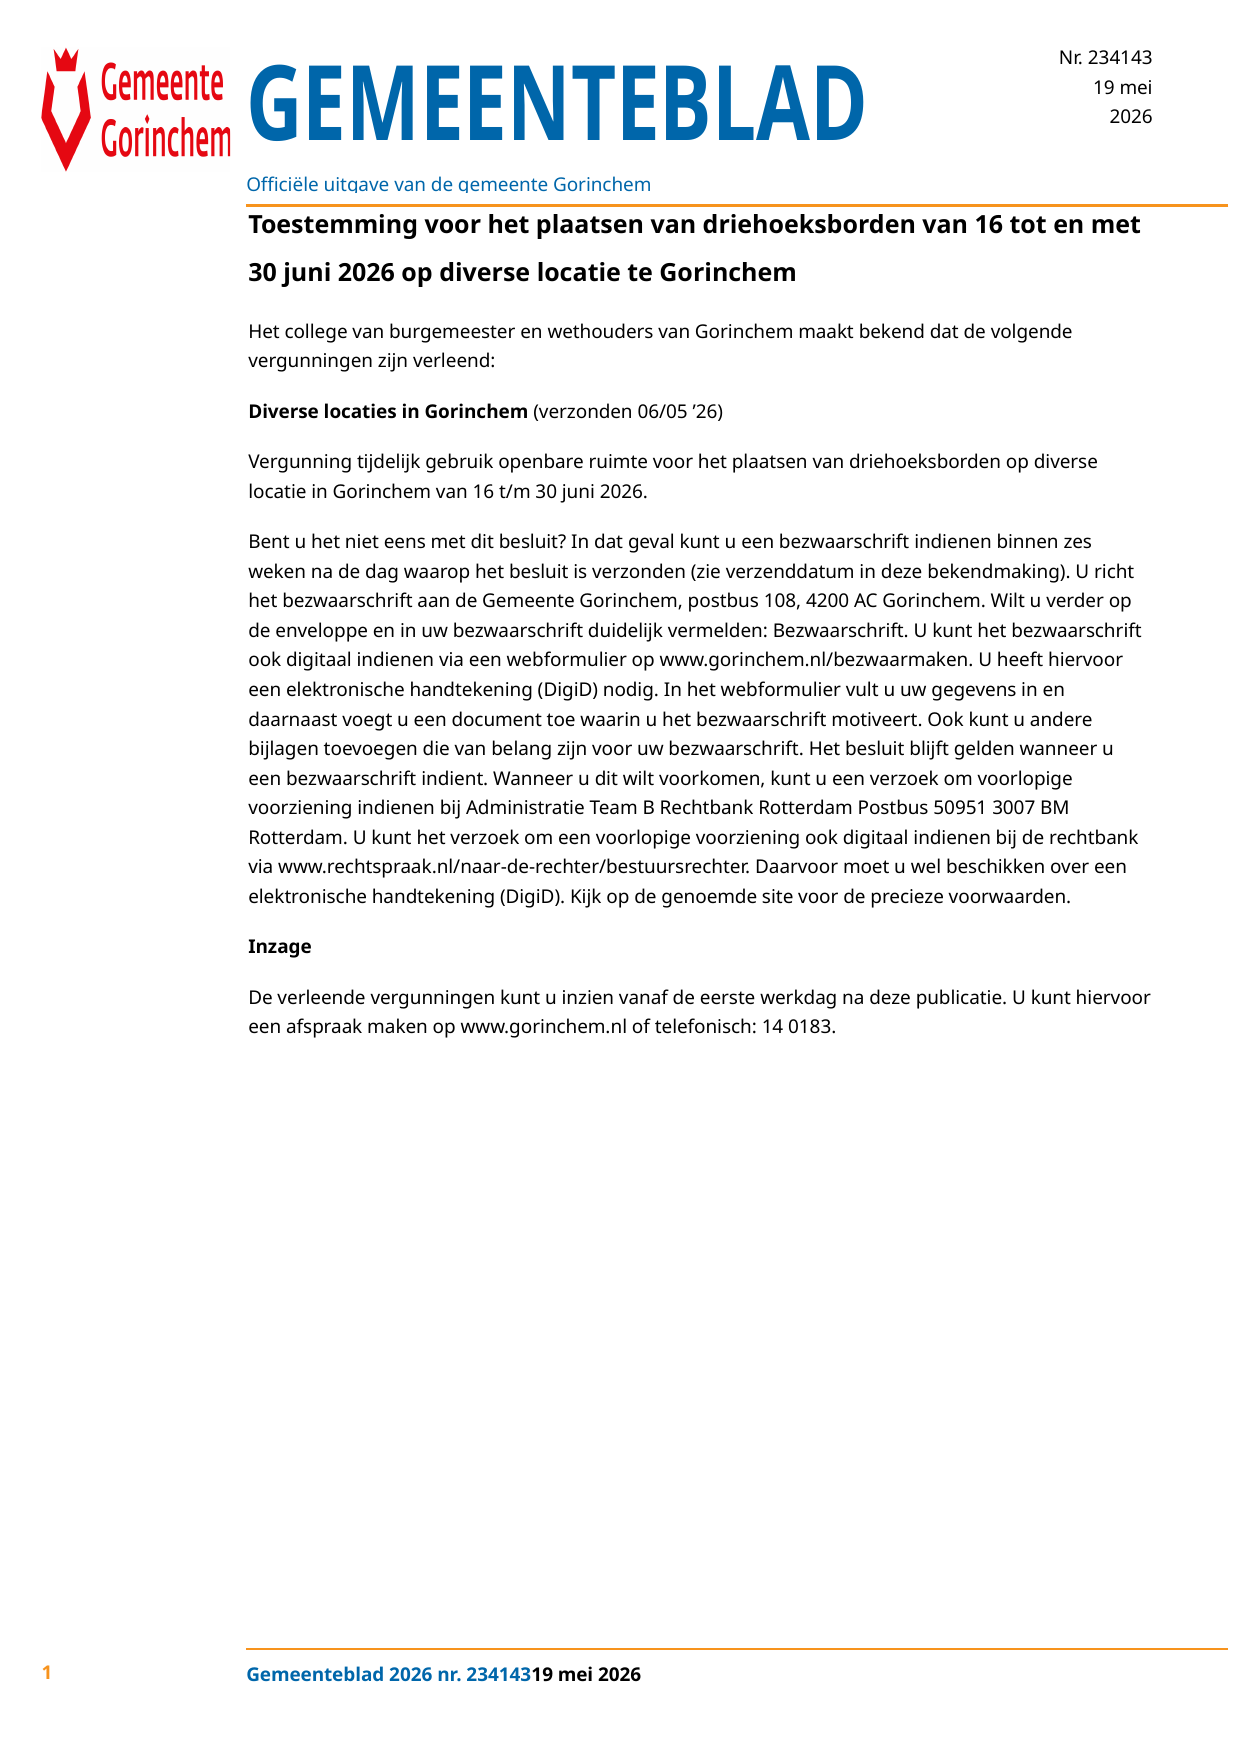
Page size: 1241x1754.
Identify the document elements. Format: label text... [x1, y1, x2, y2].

text De verleende vergunningen kunt u inzien vanaf de eerste werkdag na deze publicatie. U kunt hiervoor een afspraak maken op www.gorinchem.nl of telefonisch: 14 0183. [248, 984, 1152, 1039]
picture [41, 47, 231, 172]
text Inzage [248, 934, 1152, 959]
text Het college van burgemeester en wethouders van Gorinchem maakt bekend dat de volgende vergunningen zijn verleend: [248, 318, 1152, 373]
text Diverse locaties in Gorinchem (verzonden 06/05 ’26) [248, 398, 1152, 424]
text Vergunning tijdelijk gebruik openbare ruimte voor het plaatsen van driehoeksborden op diverse locatie in Gorinchem van 16 t/m 30 juni 2026. [248, 448, 1152, 504]
text Toestemming voor het plaatsen van driehoeksborden van 16 tot en met 30 juni 2026 op diverse locatie te Gorinchem [248, 207, 1152, 288]
text Bent u het niet eens met dit besluit? In dat geval kunt u een bezwaarschrift indienen binnen zes weken na de dag waarop het besluit is verzonden (zie verzenddatum in deze bekendmaking). U richt het bezwaarschrift aan de Gemeente Gorinchem, postbus 108, 4200 AC Gorinchem. Wilt u verder op de enveloppe en in uw bezwaarschrift duidelijk vermelden: Bezwaarschrift. U kunt het bezwaarschrift ook digitaal indienen via een webformulier op www.gorinchem.nl/bezwaarmaken. U heeft hiervoor een elektronische handtekening (DigiD) nodig. In het webformulier vult u uw gegevens in en daarnaast voegt u een document toe waarin u het bezwaarschrift motiveert. Ook kunt u andere bijlagen toevoegen die van belang zijn voor uw bezwaarschrift. Het besluit blijft gelden wanneer u een bezwaarschrift indient. Wanneer u dit wilt voorkomen, kunt u een verzoek om voorlopige voorziening indienen bij Administratie Team B Rechtbank Rotterdam Postbus 50951 3007 BM Rotterdam. U kunt het verzoek om een voorlopige voorziening ook digitaal indienen bij de rechtbank via www.rechtspraak.nl/naar-de-rechter/bestuursrechter. Daarvoor moet u wel beschikken over een elektronische handtekening (DigiD). Kijk op de genoemde site voor de precieze voorwaarden. [248, 528, 1152, 909]
